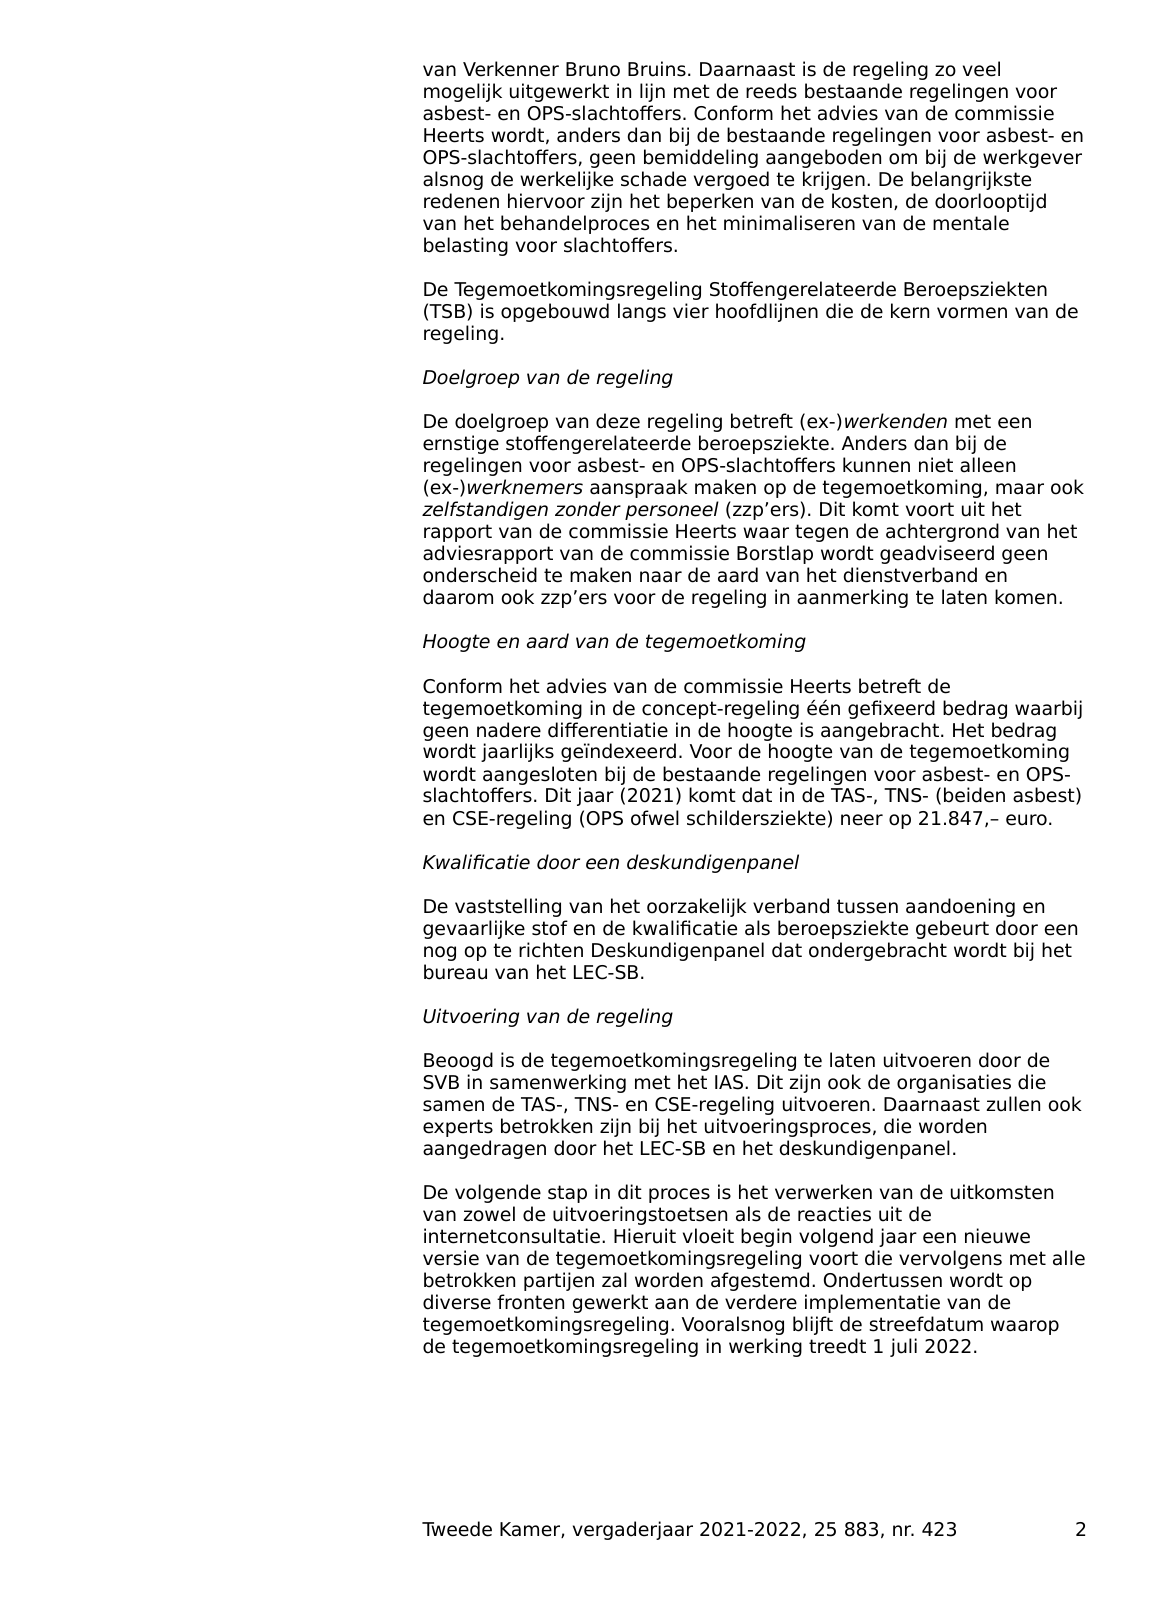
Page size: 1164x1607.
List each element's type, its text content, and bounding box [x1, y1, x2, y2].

subtitle Hoogte en aard van de tegemoetkoming [422, 631, 1087, 653]
text De Tegemoetkomingsregeling Stoffengerelateerde Beroepsziekten (TSB) is opgebouwd langs vier hoofdlijnen die de kern vormen van de regeling. [422, 279, 1087, 345]
text van Verkenner Bruno Bruins. Daarnaast is de regeling zo veel mogelijk uitgewerkt in lijn met de reeds bestaande regelingen voor asbest- en OPS-slachtoffers. Conform het advies van de commissie Heerts wordt, anders dan bij de bestaande regelingen voor asbest- en OPS-slachtoffers, geen bemiddeling aangeboden om bij de werkgever alsnog de werkelijke schade vergoed te krijgen. De belangrijkste redenen hiervoor zijn het beperken van de kosten, de doorlooptijd van het behandelproces en het minimaliseren van de mentale belasting voor slachtoffers. [422, 59, 1087, 257]
subtitle Uitvoering van de regeling [422, 1006, 1087, 1028]
text De vaststelling van het oorzakelijk verband tussen aandoening en gevaarlijke stof en de kwalificatie als beroepsziekte gebeurt door een nog op te richten Deskundigenpanel dat ondergebracht wordt bij het bureau van het LEC-SB. [422, 896, 1087, 984]
text De volgende stap in dit proces is het verwerken van de uitkomsten van zowel de uitvoeringstoetsen als de reacties uit de internetconsultatie. Hieruit vloeit begin volgend jaar een nieuwe versie van de tegemoetkomingsregeling voort die vervolgens met alle betrokken partijen zal worden afgestemd. Ondertussen wordt op diverse fronten gewerkt aan de verdere implementatie van de tegemoetkomingsregeling. Vooralsnog blijft de streefdatum waarop de tegemoetkomingsregeling in werking treedt 1 juli 2022. [422, 1182, 1087, 1358]
subtitle Kwalificatie door een deskundigenpanel [422, 852, 1087, 873]
text Conform het advies van de commissie Heerts betreft de tegemoetkoming in de concept-regeling één gefixeerd bedrag waarbij geen nadere differentiatie in de hoogte is aangebracht. Het bedrag wordt jaarlijks geïndexeerd. Voor de hoogte van de tegemoetkoming wordt aangesloten bij de bestaande regelingen voor asbest- en OPS-slachtoffers. Dit jaar (2021) komt dat in de TAS-, TNS- (beiden asbest) en CSE-regeling (OPS ofwel schildersziekte) neer op 21.847,– euro. [422, 676, 1087, 829]
text Beoogd is de tegemoetkomingsregeling te laten uitvoeren door de SVB in samenwerking met het IAS. Dit zijn ook de organisaties die samen de TAS-, TNS- en CSE-regeling uitvoeren. Daarnaast zullen ook experts betrokken zijn bij het uitvoeringsproces, die worden aangedragen door het LEC-SB en het deskundigenpanel. [422, 1050, 1087, 1160]
text De doelgroep van deze regeling betreft (ex-)werkenden met een ernstige stoffengerelateerde beroepsziekte. Anders dan bij de regelingen voor asbest- en OPS-slachtoffers kunnen niet alleen (ex-)werknemers aanspraak maken op de tegemoetkoming, maar ook zelfstandigen zonder personeel (zzp’ers). Dit komt voort uit het rapport van de commissie Heerts waar tegen de achtergrond van het adviesrapport van de commissie Borstlap wordt geadviseerd geen onderscheid te maken naar de aard van het dienstverband en daarom ook zzp’ers voor de regeling in aanmerking te laten komen. [422, 411, 1087, 609]
subtitle Doelgroep van de regeling [422, 367, 1087, 389]
